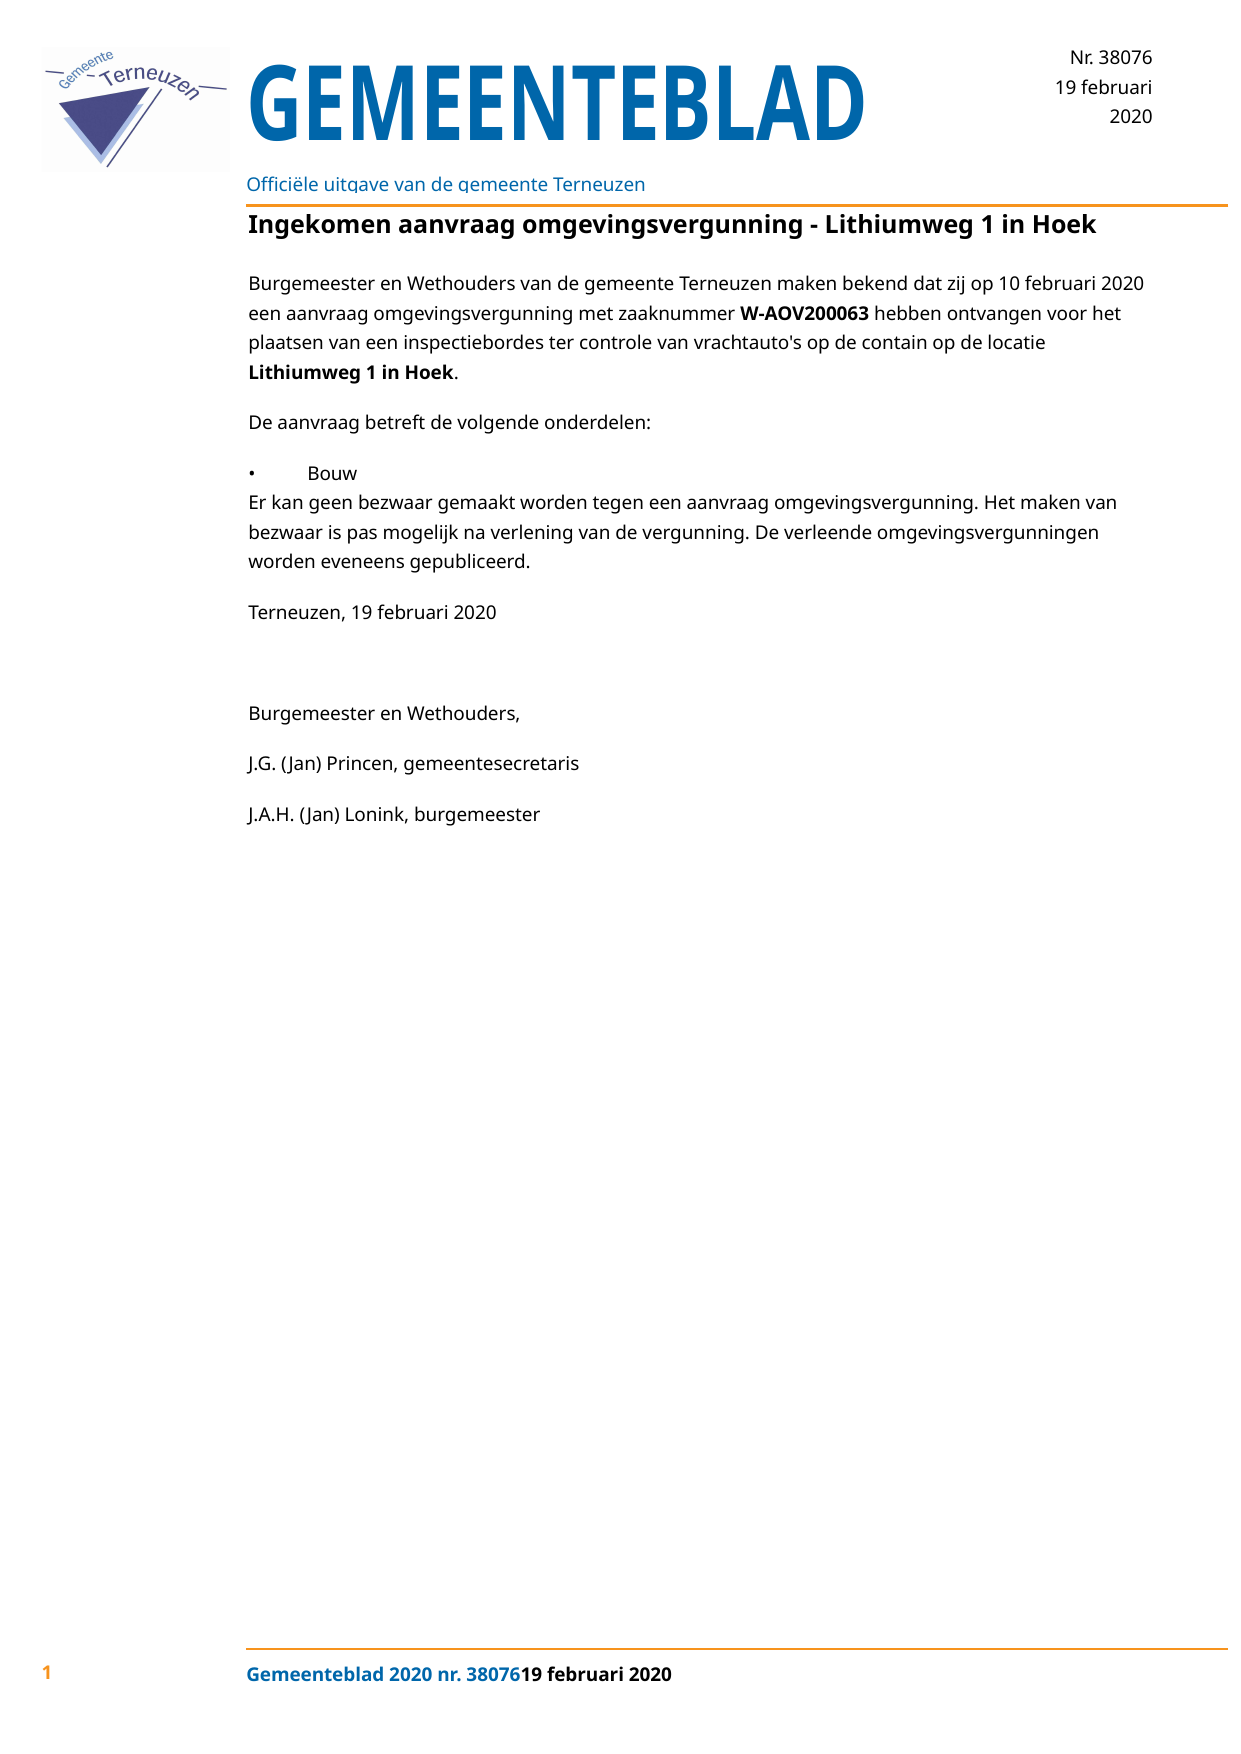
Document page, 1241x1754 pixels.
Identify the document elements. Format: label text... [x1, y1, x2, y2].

text Burgemeester en Wethouders van de gemeente Terneuzen maken bekend dat zij op 10 februari 2020 een aanvraag omgevingsvergunning met zaaknummer W-AOV200063 hebben ontvangen voor het plaatsen van een inspectiebordes ter controle van vrachtauto's op de contain op de locatie Lithiumweg 1 in Hoek. [248, 270, 1152, 385]
picture [41, 47, 231, 172]
text Er kan geen bezwaar gemaakt worden tegen een aanvraag omgevingsvergunning. Het maken van bezwaar is pas mogelijk na verlening van de vergunning. De verleende omgevingsvergunningen worden eveneens gepubliceerd. [248, 489, 1152, 574]
text J.A.H. (Jan) Lonink, burgemeester [248, 801, 1152, 826]
text De aanvraag betreft de volgende onderdelen: [248, 409, 1152, 435]
text J.G. (Jan) Princen, gemeentesecretaris [248, 750, 1152, 776]
text Terneuzen, 19 februari 2020 [248, 599, 1152, 625]
text Ingekomen aanvraag omgevingsvergunning - Lithiumweg 1 in Hoek [248, 207, 1152, 241]
text Burgemeester en Wethouders, [248, 700, 1152, 726]
list Bouw [248, 460, 1152, 486]
